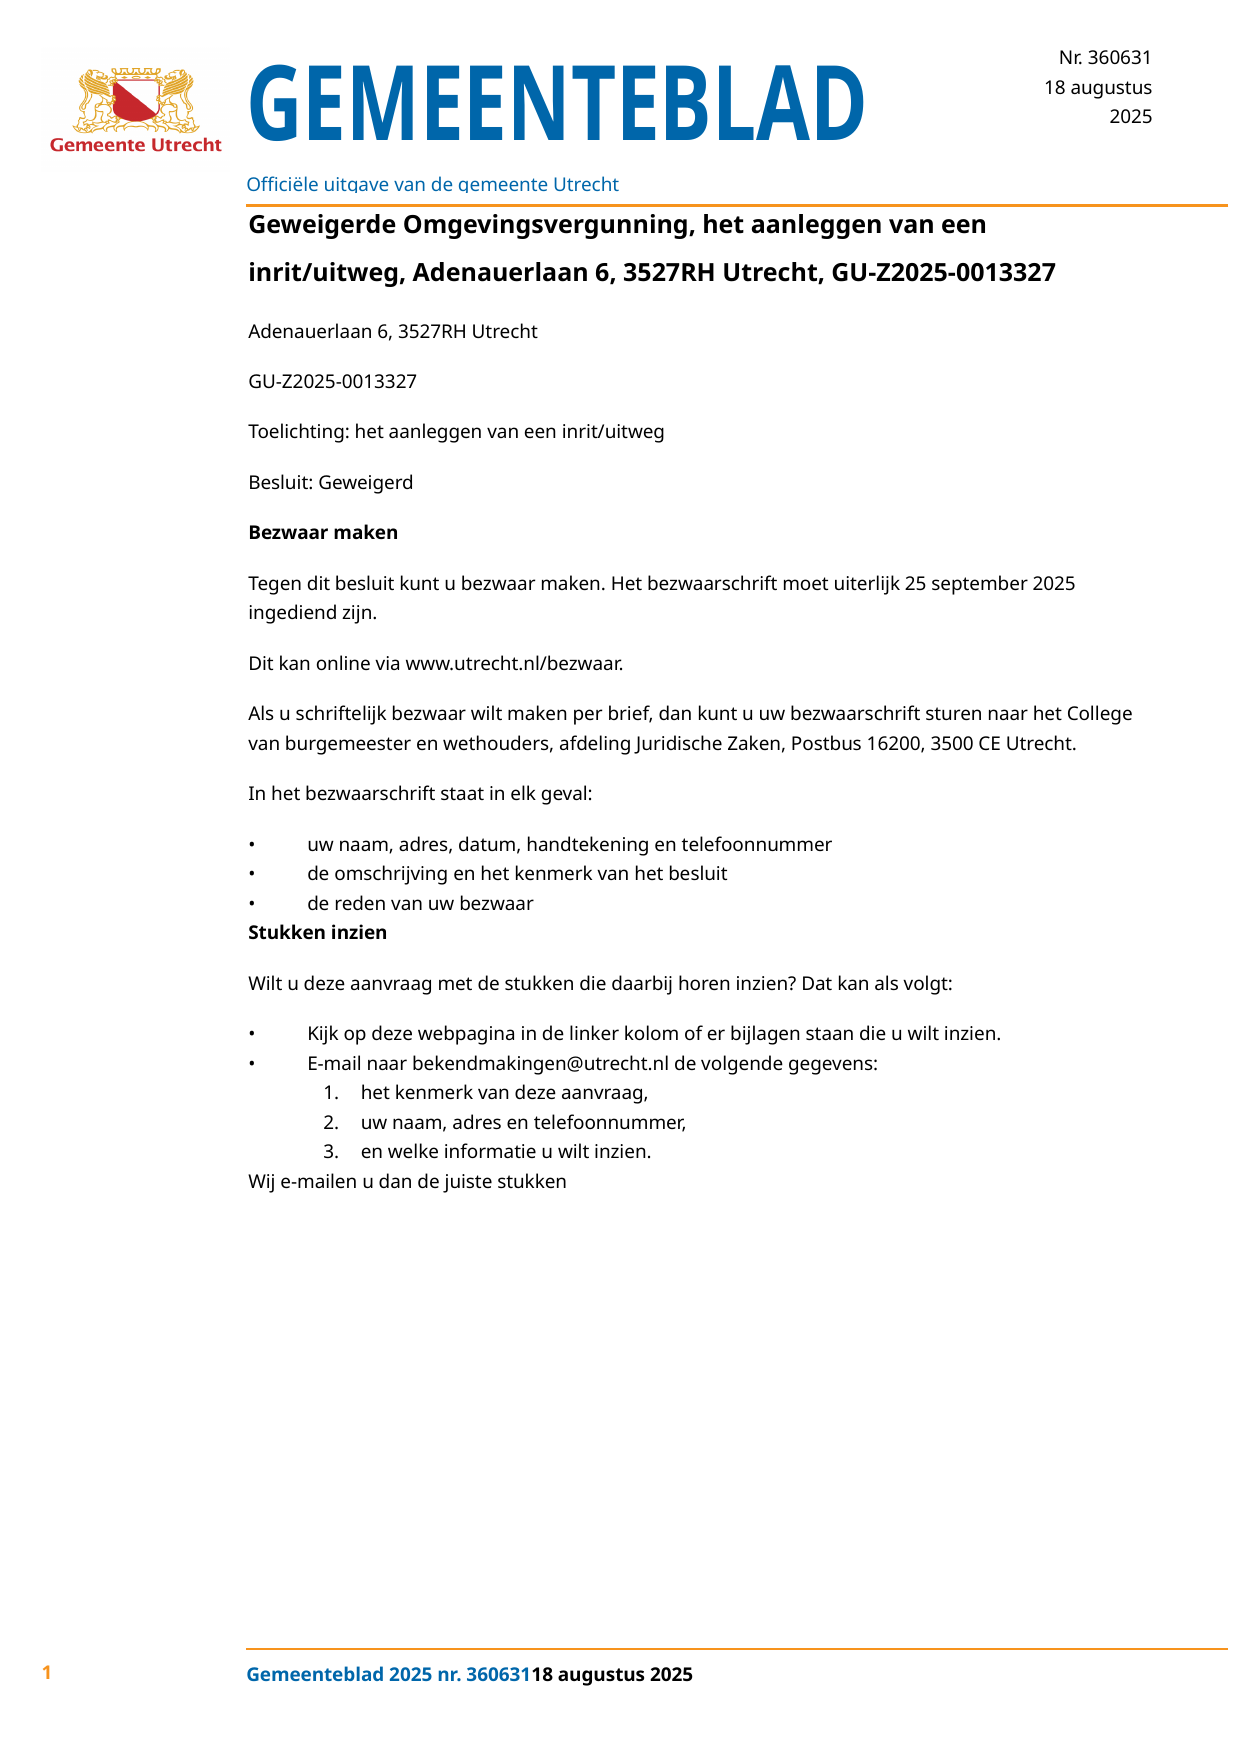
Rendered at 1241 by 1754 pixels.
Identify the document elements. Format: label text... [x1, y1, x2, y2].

text Dit kan online via www.utrecht.nl/bezwaar. [248, 650, 1152, 676]
text Tegen dit besluit kunt u bezwaar maken. Het bezwaarschrift moet uiterlijk 25 september 2025 ingediend zijn. [248, 570, 1152, 625]
list de omschrijving en het kenmerk van het besluit [248, 860, 1152, 886]
picture [41, 47, 231, 172]
text Wij e-mailen u dan de juiste stukken [248, 1168, 1152, 1194]
list uw naam, adres en telefoonnummer, [323, 1109, 1152, 1135]
text GU-Z2025-0013327 [248, 368, 1152, 394]
text Stukken inzien [248, 919, 1152, 945]
list de reden van uw bezwaar [248, 890, 1152, 916]
text In het bezwaarschrift staat in elk geval: [248, 780, 1152, 806]
list E-mail naar bekendmakingen@utrecht.nl de volgende gegevens: [248, 1050, 1152, 1076]
text Bezwaar maken [248, 519, 1152, 545]
text Besluit: Geweigerd [248, 469, 1152, 495]
list het kenmerk van deze aanvraag, [323, 1079, 1152, 1105]
text Geweigerde Omgevingsvergunning, het aanleggen van een inrit/uitweg, Adenauerlaan 6, 3527RH Utrecht, GU-Z2025-0013327 [248, 207, 1152, 288]
list en welke informatie u wilt inzien. [323, 1139, 1152, 1164]
text Adenauerlaan 6, 3527RH Utrecht [248, 318, 1152, 344]
text Wilt u deze aanvraag met de stukken die daarbij horen inzien? Dat kan als volgt: [248, 970, 1152, 996]
list Kijk op deze webpagina in de linker kolom of er bijlagen staan die u wilt inzien. [248, 1020, 1152, 1046]
list uw naam, adres, datum, handtekening en telefoonnummer [248, 831, 1152, 857]
text Toelichting: het aanleggen van een inrit/uitweg [248, 419, 1152, 444]
text Als u schriftelijk bezwaar wilt maken per brief, dan kunt u uw bezwaarschrift sturen naar het College van burgemeester en wethouders, afdeling Juridische Zaken, Postbus 16200, 3500 CE Utrecht. [248, 700, 1152, 756]
